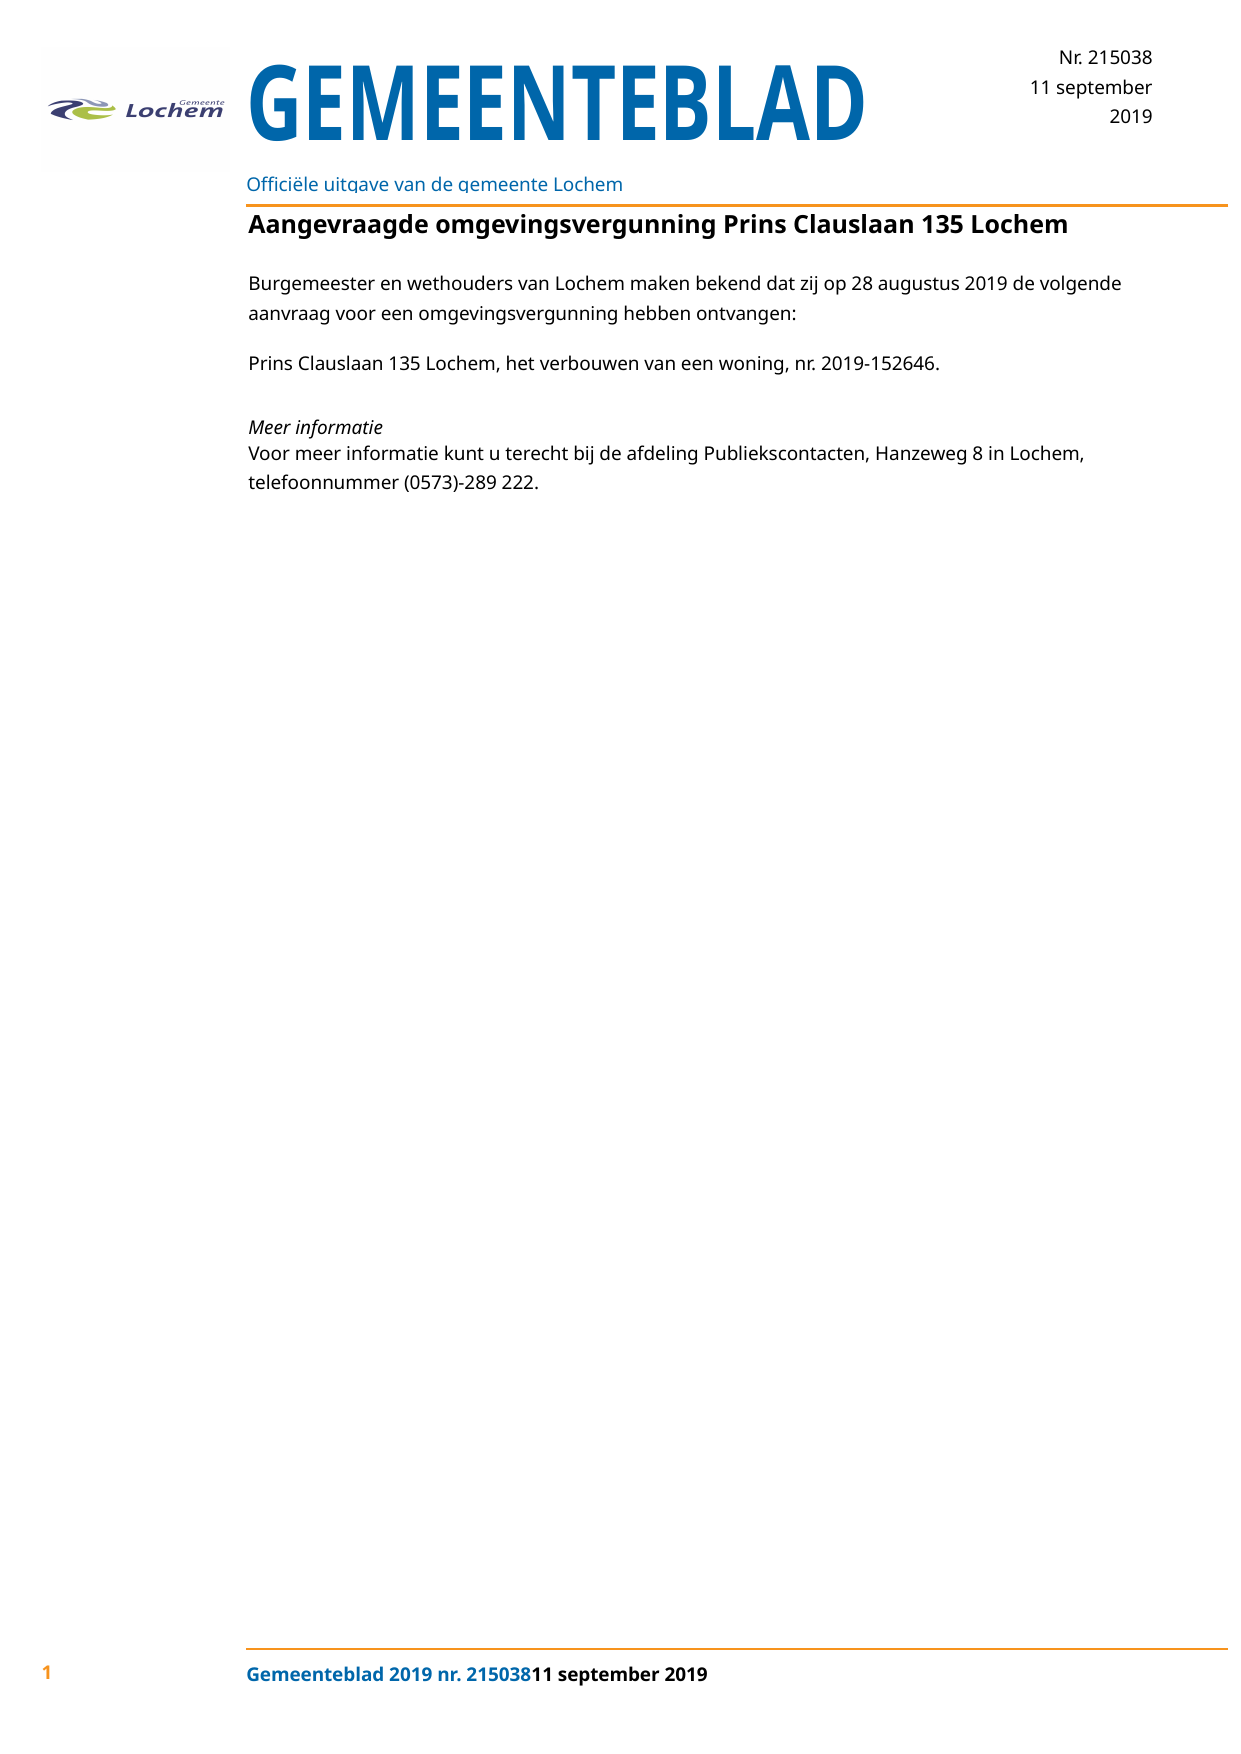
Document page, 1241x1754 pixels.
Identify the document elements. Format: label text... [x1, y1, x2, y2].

text Burgemeester en wethouders van Lochem maken bekend dat zij op 28 augustus 2019 de volgende aanvraag voor een omgevingsvergunning hebben ontvangen: [248, 270, 1152, 326]
picture [41, 47, 231, 172]
text Aangevraagde omgevingsvergunning Prins Clauslaan 135 Lochem [248, 207, 1152, 241]
text Prins Clauslaan 135 Lochem, het verbouwen van een woning, nr. 2019-152646. [248, 350, 1152, 376]
text Voor meer informatie kunt u terecht bij de afdeling Publiekscontacten, Hanzeweg 8 in Lochem, telefoonnummer (0573)-289 222. [248, 440, 1152, 495]
text Meer informatie [248, 414, 1152, 440]
